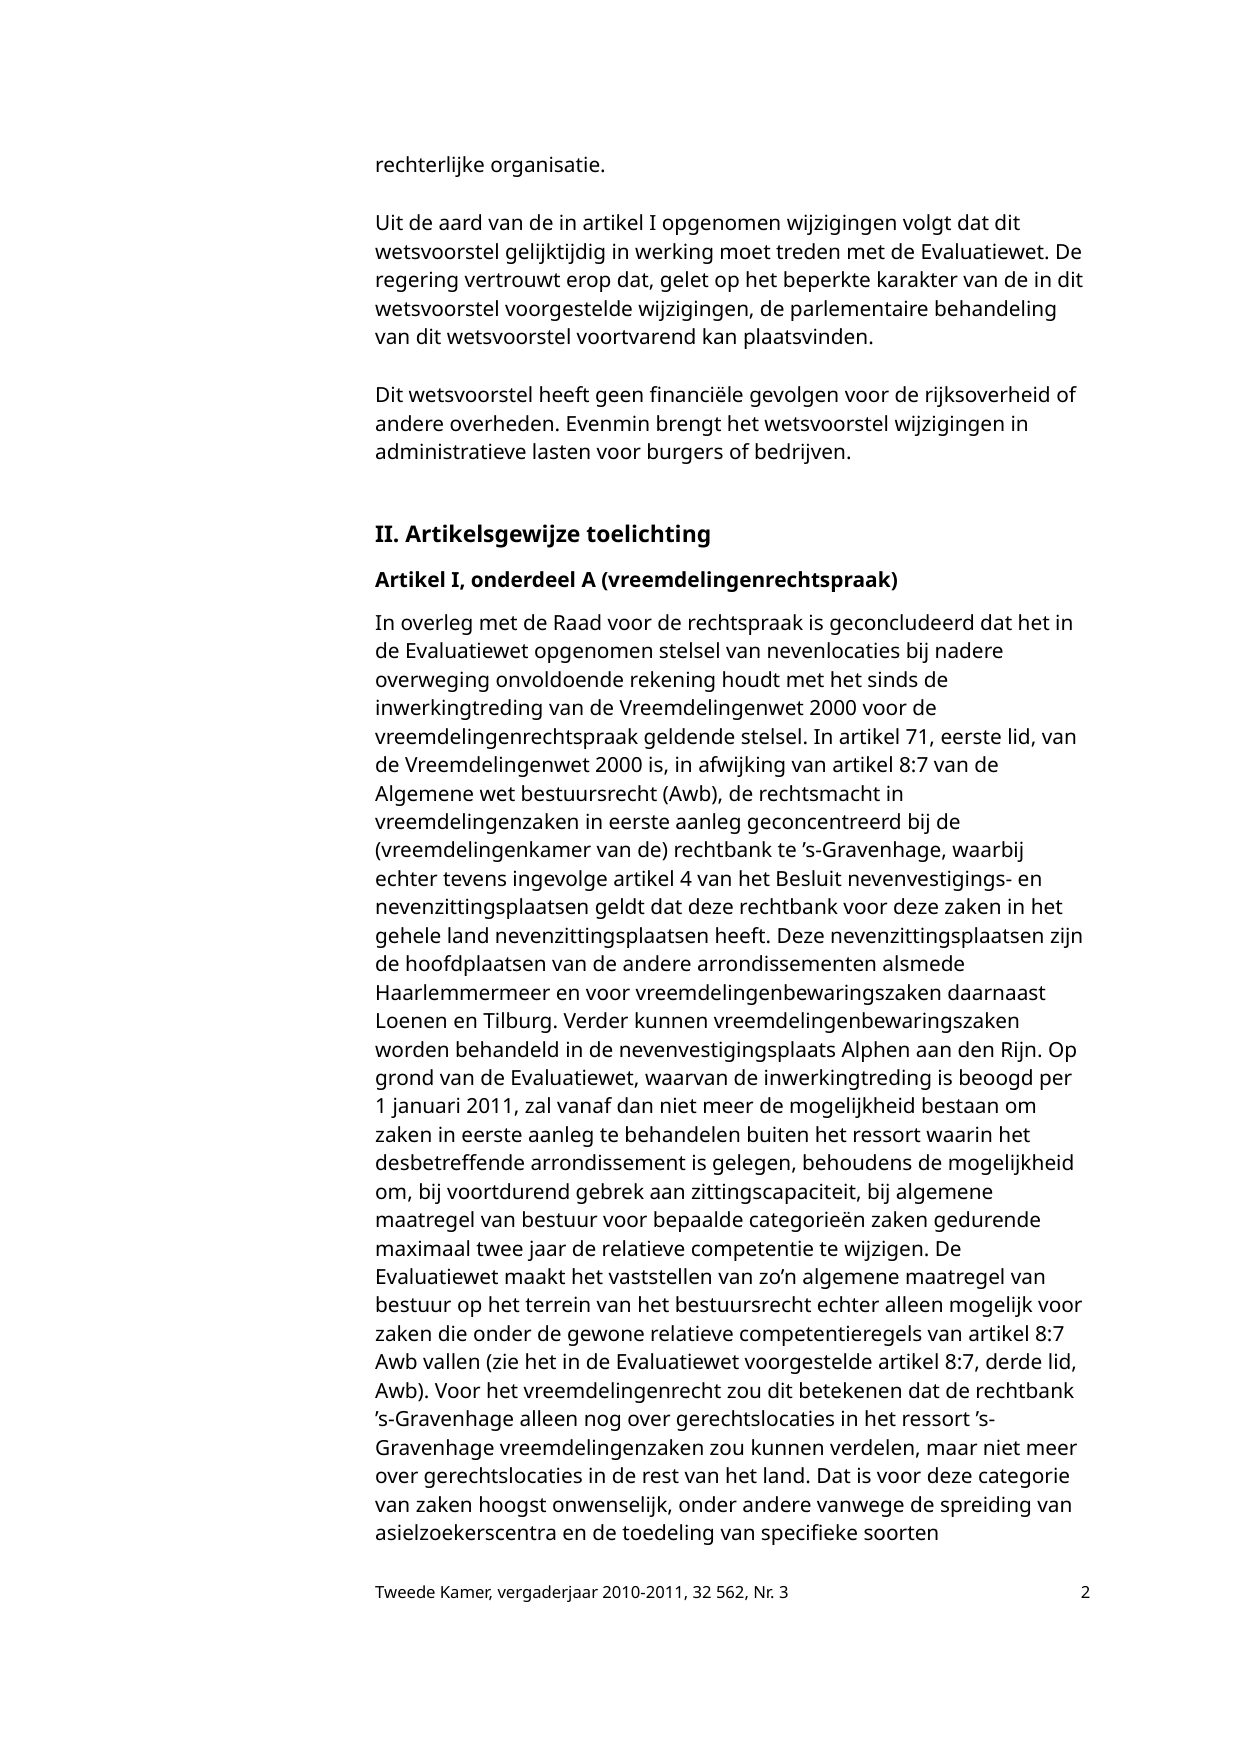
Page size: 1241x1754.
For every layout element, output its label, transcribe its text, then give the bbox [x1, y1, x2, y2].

text Dit wetsvoorstel heeft geen financiële gevolgen voor de rijksoverheid of andere overheden. Evenmin brengt het wetsvoorstel wijzigingen in administratieve lasten voor burgers of bedrijven. [375, 381, 1090, 466]
subtitle II. Artikelsgewijze toelichting [375, 518, 1090, 550]
text In overleg met de Raad voor de rechtspraak is geconcludeerd dat het in de Evaluatiewet opgenomen stelsel van nevenlocaties bij nadere overweging onvoldoende rekening houdt met het sinds de inwerkingtreding van de Vreemdelingenwet 2000 voor de vreemdelingenrechtspraak geldende stelsel. In artikel 71, eerste lid, van de Vreemdelingenwet 2000 is, in afwijking van artikel 8:7 van de Algemene wet bestuursrecht (Awb), de rechtsmacht in vreemdelingenzaken in eerste aanleg geconcentreerd bij de (vreemdelingenkamer van de) rechtbank te ’s-Gravenhage, waarbij echter tevens ingevolge artikel 4 van het Besluit nevenvestigings- en nevenzittingsplaatsen geldt dat deze rechtbank voor deze zaken in het gehele land nevenzittingsplaatsen heeft. Deze nevenzittingsplaatsen zijn de hoofdplaatsen van de andere arrondissementen alsmede Haarlemmermeer en voor vreemdelingenbewaringszaken daarnaast Loenen en Tilburg. Verder kunnen vreemdelingenbewaringszaken worden behandeld in de nevenvestigingsplaats Alphen aan den Rijn. Op grond van de Evaluatiewet, waarvan de inwerkingtreding is beoogd per 1 januari 2011, zal vanaf dan niet meer de mogelijkheid bestaan om zaken in eerste aanleg te behandelen buiten het ressort waarin het desbetreffende arrondissement is gelegen, behoudens de mogelijkheid om, bij voortdurend gebrek aan zittingscapaciteit, bij algemene maatregel van bestuur voor bepaalde categorieën zaken gedurende maximaal twee jaar de relatieve competentie te wijzigen. De Evaluatiewet maakt het vaststellen van zo’n algemene maatregel van bestuur op het terrein van het bestuursrecht echter alleen mogelijk voor zaken die onder de gewone relatieve competentieregels van artikel 8:7 Awb vallen (zie het in de Evaluatiewet voorgestelde artikel 8:7, derde lid, Awb). Voor het vreemdelingenrecht zou dit betekenen dat de rechtbank ’s-Gravenhage alleen nog over gerechtslocaties in het ressort ’s-Gravenhage vreemdelingenzaken zou kunnen verdelen, maar niet meer over gerechtslocaties in de rest van het land. Dat is voor deze categorie van zaken hoogst onwenselijk, onder andere vanwege de spreiding van asielzoekerscentra en de toedeling van specifieke soorten [375, 608, 1090, 1547]
text Artikel I, onderdeel A (vreemdelingenrechtspraak) [375, 565, 1090, 593]
text Uit de aard van de in artikel I opgenomen wijzigingen volgt dat dit wetsvoorstel gelijktijdig in werking moet treden met de Evaluatiewet. De regering vertrouwt erop dat, gelet op het beperkte karakter van de in dit wetsvoorstel voorgestelde wijzigingen, de parlementaire behandeling van dit wetsvoorstel voortvarend kan plaatsvinden. [375, 208, 1090, 351]
text rechterlijke organisatie. [375, 150, 1090, 178]
